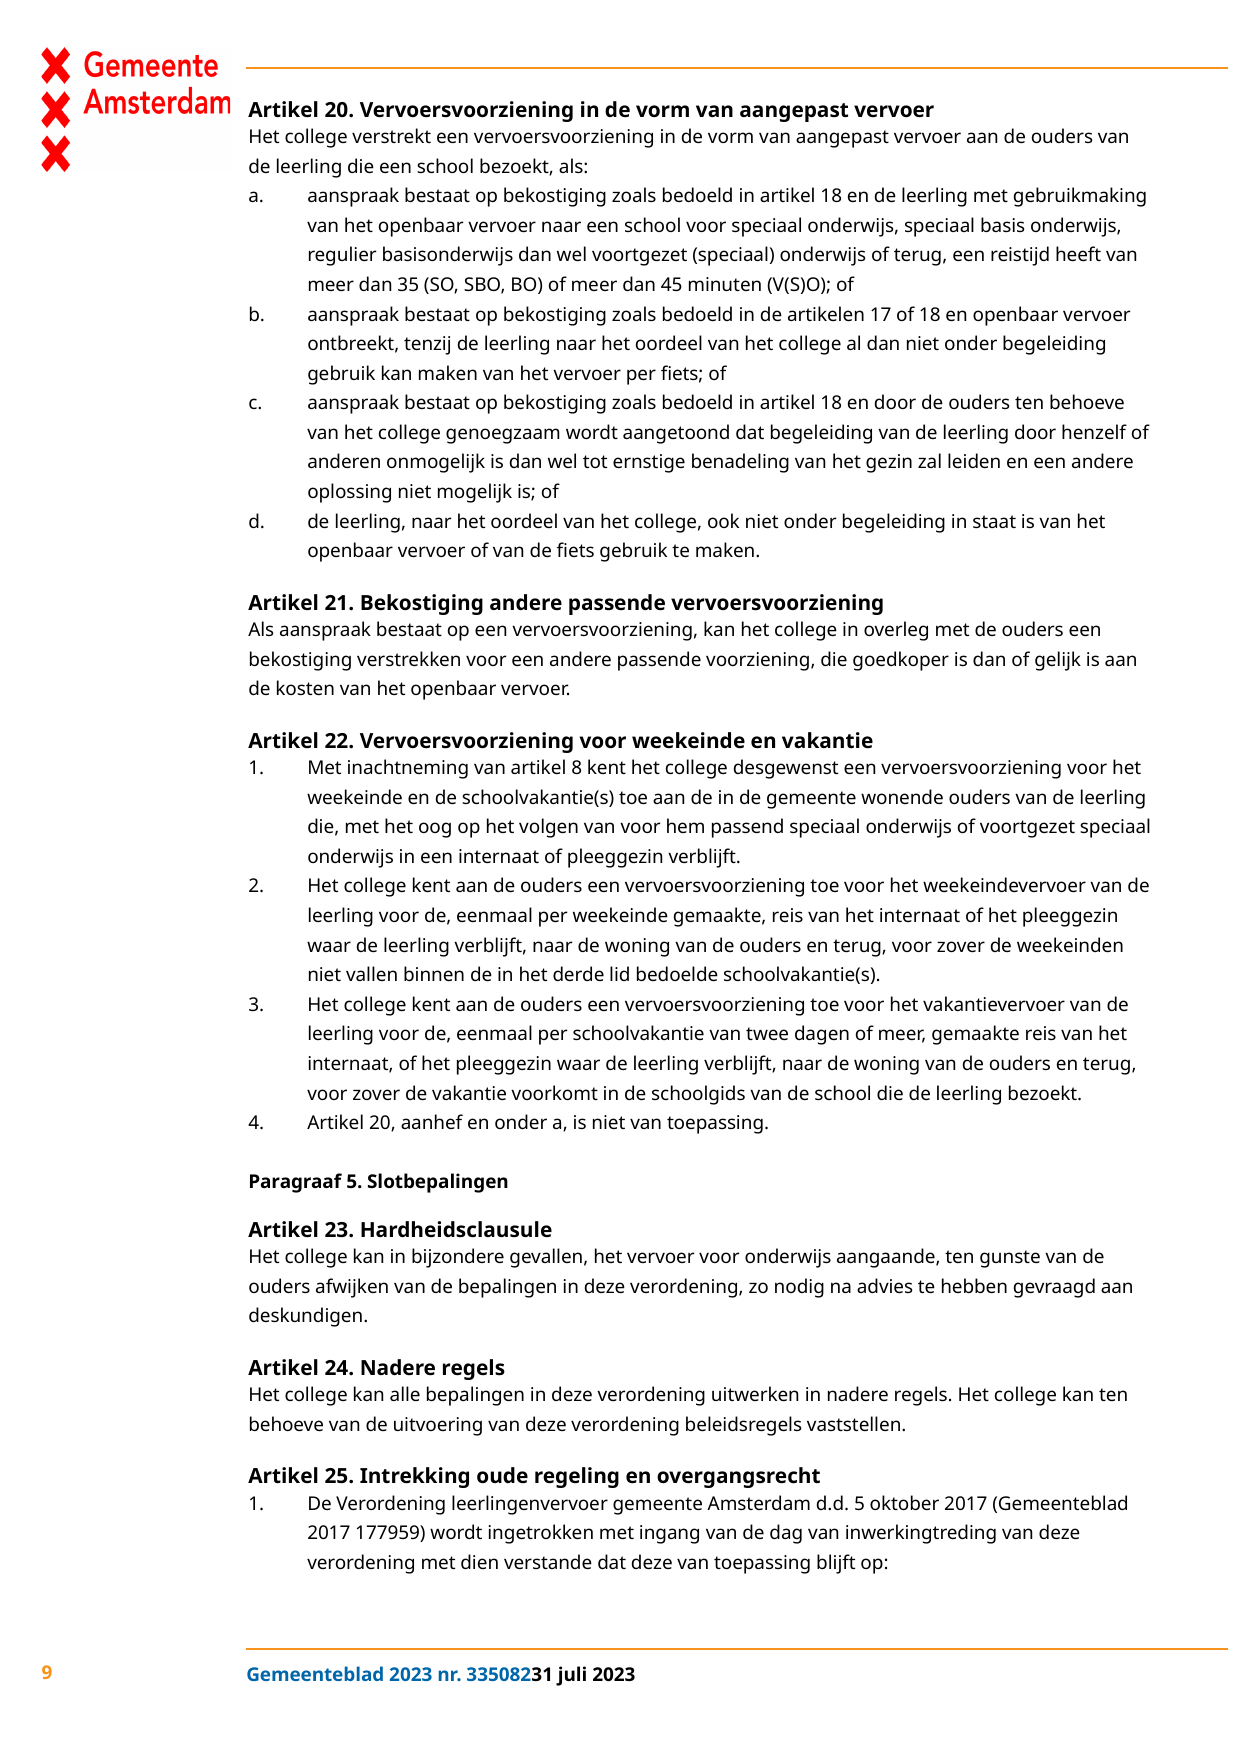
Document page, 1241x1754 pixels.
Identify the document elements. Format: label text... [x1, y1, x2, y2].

text Het college kan in bijzondere gevallen, het vervoer voor onderwijs aangaande, ten gunste van de ouders afwijken van de bepalingen in deze verordening, zo nodig na advies te hebben gevraagd aan deskundigen. [248, 1243, 1152, 1328]
list Het college kent aan de ouders een vervoersvoorziening toe voor het weekeindevervoer van de leerling voor de, eenmaal per weekeinde gemaakte, reis van het internaat of het pleeggezin waar de leerling verblijft, naar de woning van de ouders en terug, voor zover de weekeinden niet vallen binnen de in het derde lid bedoelde schoolvakantie(s). [248, 873, 1152, 987]
list Artikel 20, aanhef en onder a, is niet van toepassing. [248, 1109, 1152, 1135]
list aanspraak bestaat op bekostiging zoals bedoeld in artikel 18 en door de ouders ten behoeve van het college genoegzaam wordt aangetoond dat begeleiding van de leerling door henzelf of anderen onmogelijk is dan wel tot ernstige benadeling van het gezin zal leiden en een andere oplossing niet mogelijk is; of [248, 389, 1152, 504]
text Het college kan alle bepalingen in deze verordening uitwerken in nadere regels. Het college kan ten behoeve van de uitvoering van deze verordening beleidsregels vaststellen. [248, 1381, 1152, 1437]
list de leerling, naar het oordeel van het college, ook niet onder begeleiding in staat is van het openbaar vervoer of van de fiets gebruik te maken. [248, 508, 1152, 563]
text Artikel 23. Hardheidsclausule [248, 1215, 1152, 1243]
picture [41, 47, 231, 172]
list Met inachtneming van artikel 8 kent het college desgewenst een vervoersvoorziening voor het weekeinde en de schoolvakantie(s) toe aan de in de gemeente wonende ouders van de leerling die, met het oog op het volgen van voor hem passend speciaal onderwijs of voortgezet speciaal onderwijs in een internaat of pleeggezin verblijft. [248, 754, 1152, 869]
text Artikel 20. Vervoersvoorziening in de vorm van aangepast vervoer [248, 95, 1152, 123]
text Artikel 24. Nadere regels [248, 1353, 1152, 1381]
text Artikel 22. Vervoersvoorziening voor weekeinde en vakantie [248, 726, 1152, 754]
text Als aanspraak bestaat op een vervoersvoorziening, kan het college in overleg met de ouders een bekostiging verstrekken voor een andere passende voorziening, die goedkoper is dan of gelijk is aan de kosten van het openbaar vervoer. [248, 616, 1152, 701]
list De Verordening leerlingenvervoer gemeente Amsterdam d.d. 5 oktober 2017 (Gemeenteblad 2017 177959) wordt ingetrokken met ingang van de dag van inwerkingtreding van deze verordening met dien verstande dat deze van toepassing blijft op: [248, 1490, 1152, 1575]
text Het college verstrekt een vervoersvoorziening in de vorm van aangepast vervoer aan de ouders van de leerling die een school bezoekt, als: [248, 123, 1152, 178]
text Artikel 25. Intrekking oude regeling en overgangsrecht [248, 1461, 1152, 1490]
list Het college kent aan de ouders een vervoersvoorziening toe voor het vakantievervoer van de leerling voor de, eenmaal per schoolvakantie van twee dagen of meer, gemaakte reis van het internaat, of het pleeggezin waar de leerling verblijft, naar de woning van de ouders en terug, voor zover de vakantie voorkomt in de schoolgids van de school die de leerling bezoekt. [248, 991, 1152, 1105]
list aanspraak bestaat op bekostiging zoals bedoeld in de artikelen 17 of 18 en openbaar vervoer ontbreekt, tenzij de leerling naar het oordeel van het college al dan niet onder begeleiding gebruik kan maken van het vervoer per fiets; of [248, 301, 1152, 386]
list aanspraak bestaat op bekostiging zoals bedoeld in artikel 18 en de leerling met gebruikmaking van het openbaar vervoer naar een school voor speciaal onderwijs, speciaal basis onderwijs, regulier basisonderwijs dan wel voortgezet (speciaal) onderwijs of terug, een reistijd heeft van meer dan 35 (SO, SBO, BO) of meer dan 45 minuten (V(S)O); of [248, 182, 1152, 297]
text Paragraaf 5. Slotbepalingen [248, 1168, 1152, 1194]
text Artikel 21. Bekostiging andere passende vervoersvoorziening [248, 588, 1152, 616]
